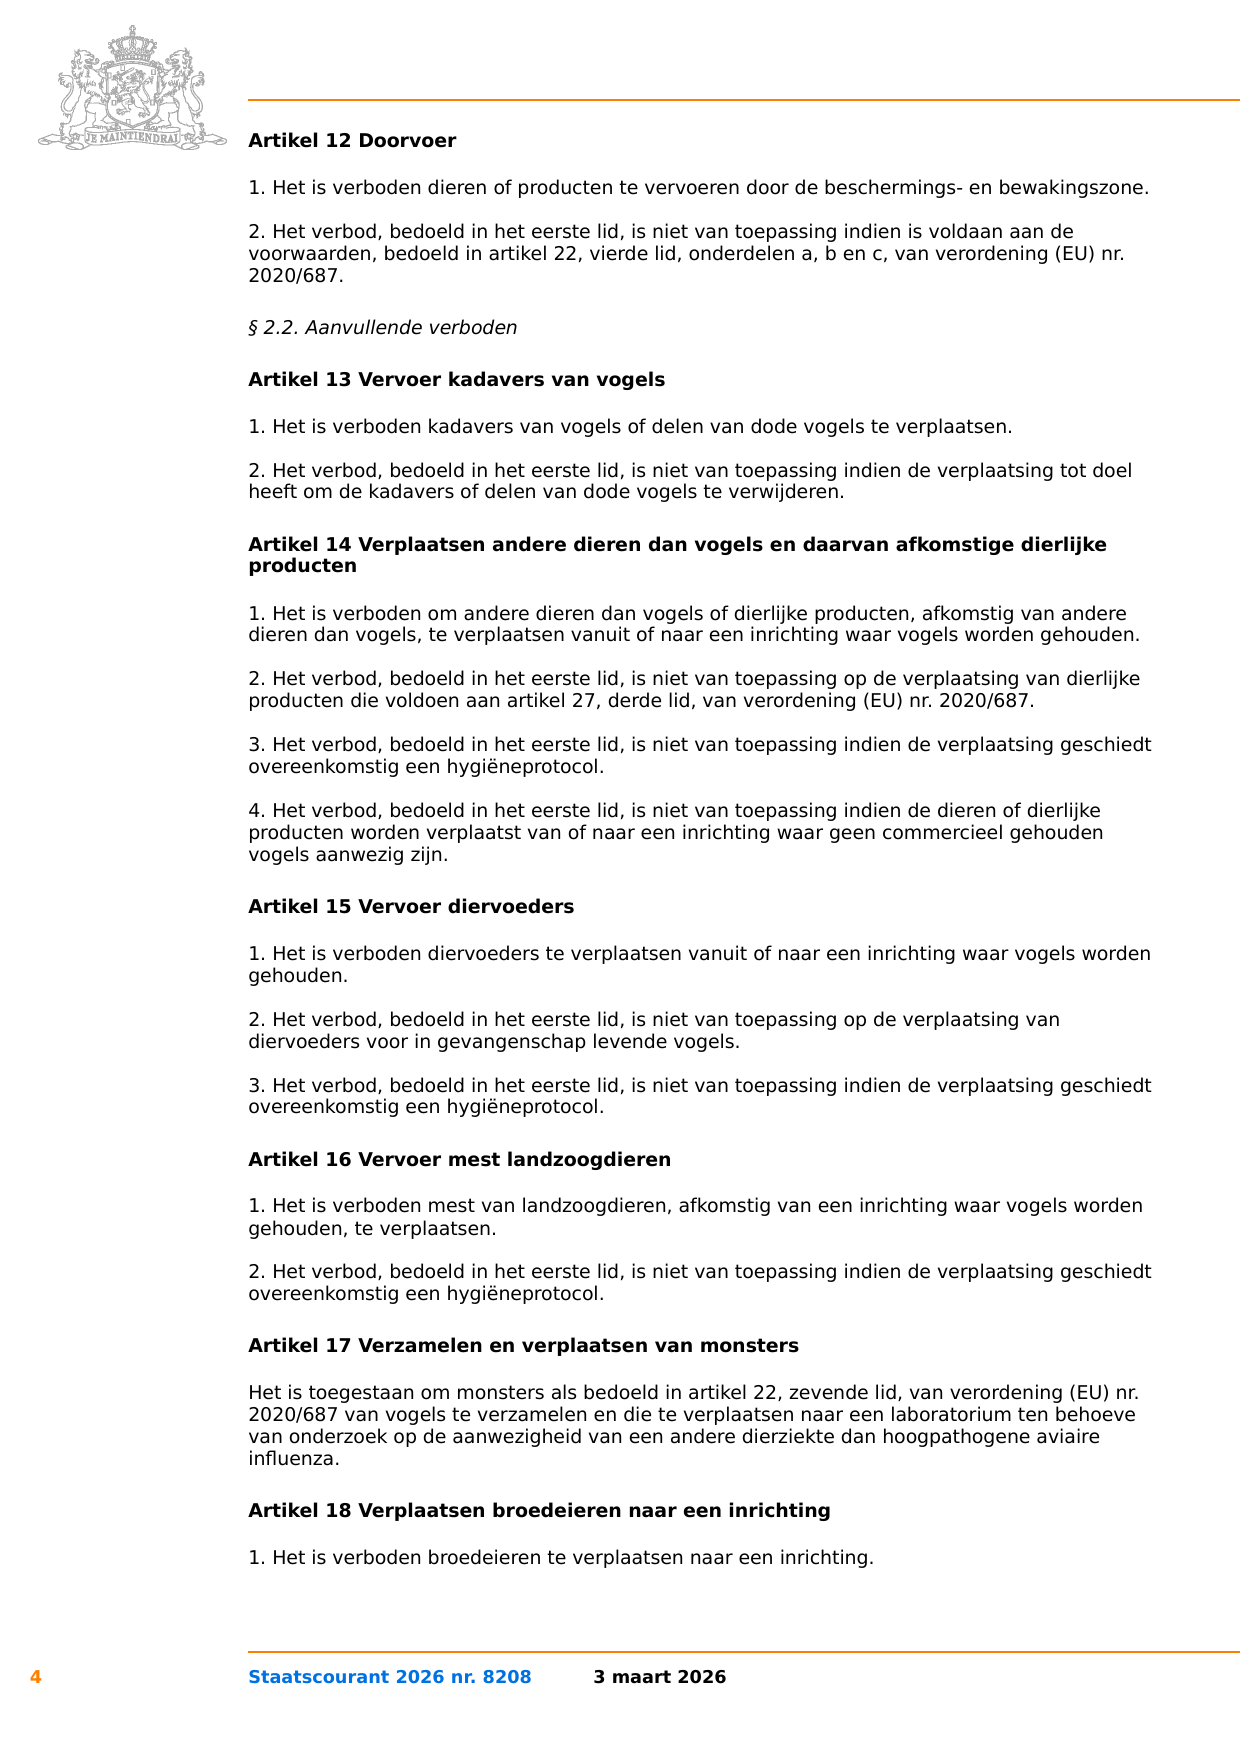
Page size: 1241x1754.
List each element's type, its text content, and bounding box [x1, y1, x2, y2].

text 1. Het is verboden diervoeders te verplaatsen vanuit of naar een inrichting waar vogels worden gehouden. [248, 943, 1163, 987]
subtitle Artikel 17 Verzamelen en verplaatsen van monsters [248, 1335, 1163, 1357]
text 2. Het verbod, bedoeld in het eerste lid, is niet van toepassing indien de verplaatsing tot doel heeft om de kadavers of delen van dode vogels te verwijderen. [248, 459, 1163, 503]
picture [38, 25, 227, 150]
subtitle Artikel 15 Vervoer diervoeders [248, 896, 1163, 918]
text 4. Het verbod, bedoeld in het eerste lid, is niet van toepassing indien de dieren of dierlijke producten worden verplaatst van of naar een inrichting waar geen commercieel gehouden vogels aanwezig zijn. [248, 800, 1163, 866]
subtitle Artikel 12 Doorvoer [248, 130, 1163, 152]
text 2. Het verbod, bedoeld in het eerste lid, is niet van toepassing op de verplaatsing van dierlijke producten die voldoen aan artikel 27, derde lid, van verordening (EU) nr. 2020/687. [248, 668, 1163, 712]
text 2. Het verbod, bedoeld in het eerste lid, is niet van toepassing indien is voldaan aan de voorwaarden, bedoeld in artikel 22, vierde lid, onderdelen a, b en c, van verordening (EU) nr. 2020/687. [248, 221, 1163, 287]
text 1. Het is verboden dieren of producten te vervoeren door de beschermings- en bewakingszone. [248, 177, 1163, 199]
text Het is toegestaan om monsters als bedoeld in artikel 22, zevende lid, van verordening (EU) nr. 2020/687 van vogels te verzamelen en die te verplaatsen naar een laboratorium ten behoeve van onderzoek op de aanwezigheid van een andere dierziekte dan hoogpathogene aviaire influenza. [248, 1382, 1163, 1470]
subtitle Artikel 14 Verplaatsen andere dieren dan vogels en daarvan afkomstige dierlijke producten [248, 533, 1163, 577]
subtitle Artikel 18 Verplaatsen broedeieren naar een inrichting [248, 1500, 1163, 1522]
text 2. Het verbod, bedoeld in het eerste lid, is niet van toepassing indien de verplaatsing geschiedt overeenkomstig een hygiëneprotocol. [248, 1261, 1163, 1305]
text 1. Het is verboden kadavers van vogels of delen van dode vogels te verplaatsen. [248, 416, 1163, 438]
subtitle Artikel 13 Vervoer kadavers van vogels [248, 369, 1163, 391]
subtitle § 2.2. Aanvullende verboden [248, 317, 1163, 339]
text 3. Het verbod, bedoeld in het eerste lid, is niet van toepassing indien de verplaatsing geschiedt overeenkomstig een hygiëneprotocol. [248, 734, 1163, 778]
text 2. Het verbod, bedoeld in het eerste lid, is niet van toepassing op de verplaatsing van diervoeders voor in gevangenschap levende vogels. [248, 1009, 1163, 1053]
subtitle Artikel 16 Vervoer mest landzoogdieren [248, 1148, 1163, 1170]
text 3. Het verbod, bedoeld in het eerste lid, is niet van toepassing indien de verplaatsing geschiedt overeenkomstig een hygiëneprotocol. [248, 1074, 1163, 1118]
text 1. Het is verboden broedeieren te verplaatsen naar een inrichting. [248, 1547, 1163, 1569]
text 1. Het is verboden mest van landzoogdieren, afkomstig van een inrichting waar vogels worden gehouden, te verplaatsen. [248, 1195, 1163, 1239]
text 1. Het is verboden om andere dieren dan vogels of dierlijke producten, afkomstig van andere dieren dan vogels, te verplaatsen vanuit of naar een inrichting waar vogels worden gehouden. [248, 602, 1163, 646]
